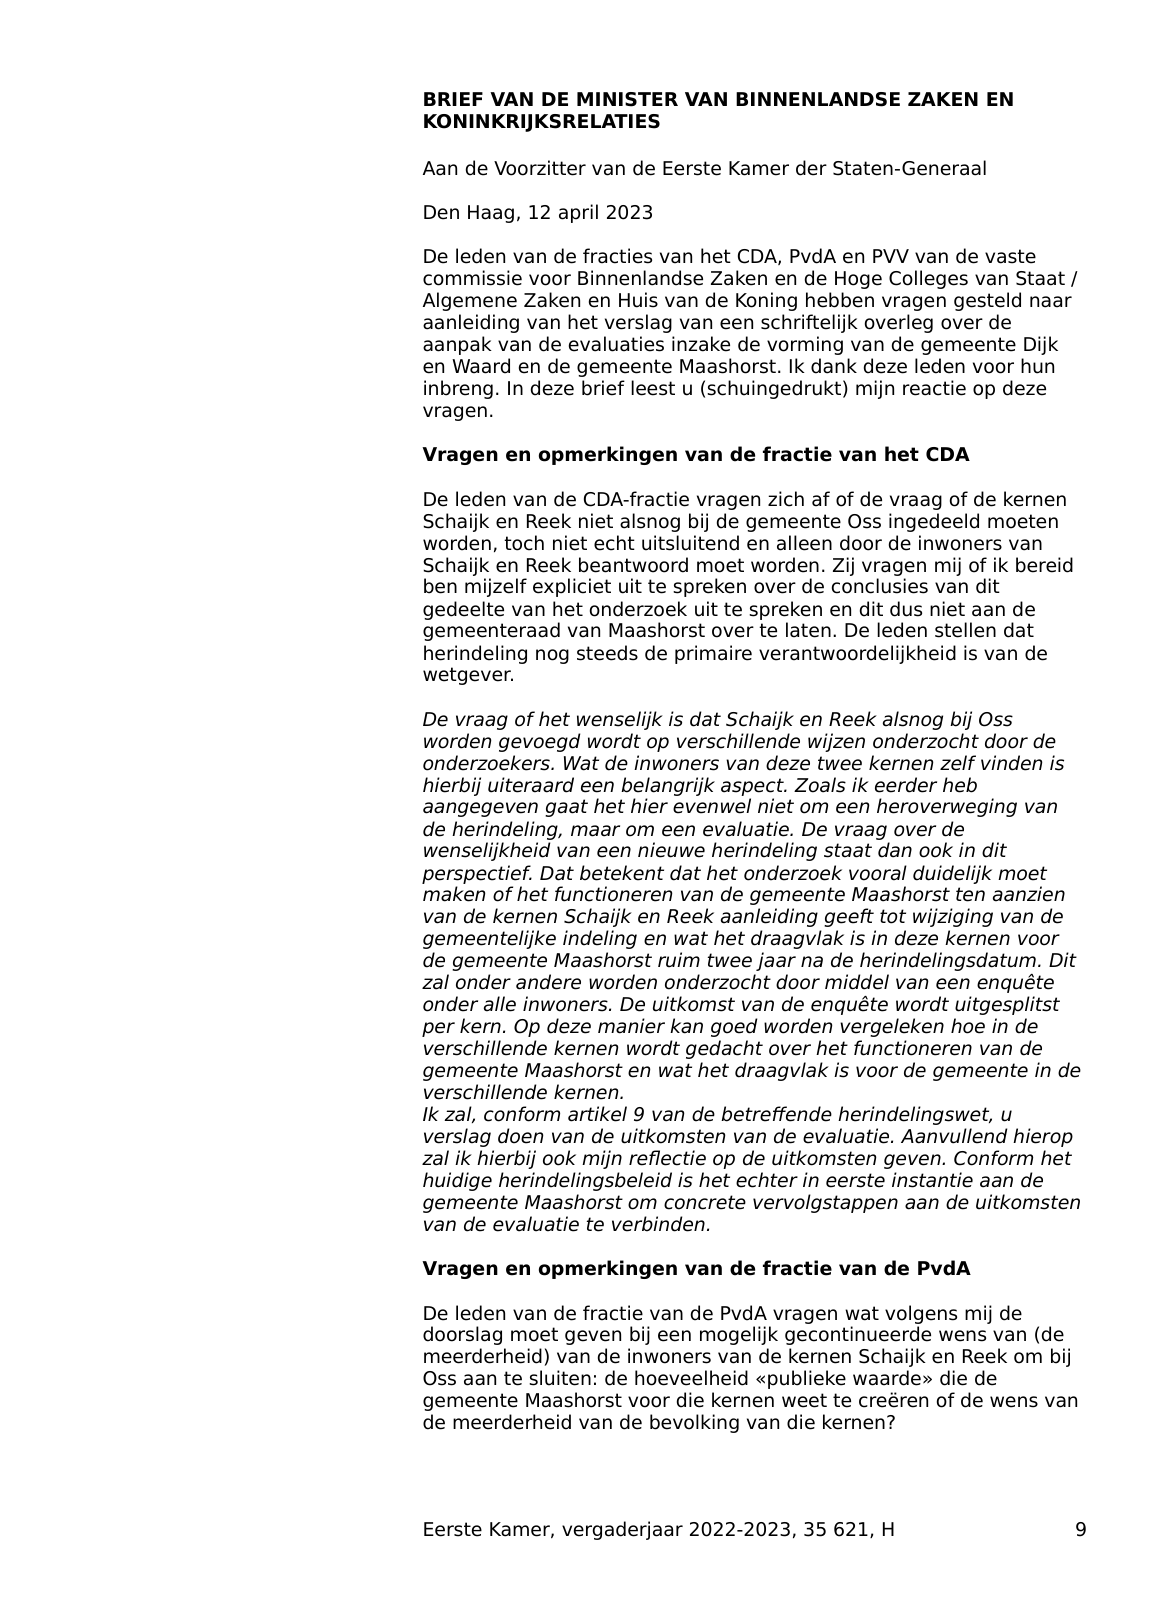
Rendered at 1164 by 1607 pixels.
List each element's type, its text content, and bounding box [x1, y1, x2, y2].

subtitle Vragen en opmerkingen van de fractie van het CDA [422, 444, 1087, 466]
subtitle BRIEF VAN DE MINISTER VAN BINNENLANDSE ZAKEN EN KONINKRIJKSRELATIES [422, 89, 1087, 133]
text Aan de Voorzitter van de Eerste Kamer der Staten-Generaal [422, 158, 1087, 180]
text De leden van de fractie van de PvdA vragen wat volgens mij de doorslag moet geven bij een mogelijk gecontinueerde wens van (de meerderheid) van de inwoners van de kernen Schaijk en Reek om bij Oss aan te sluiten: de hoeveelheid «publieke waarde» die de gemeente Maashorst voor die kernen weet te creëren of de wens van de meerderheid van de bevolking van die kernen? [422, 1302, 1087, 1434]
text De leden van de fracties van het CDA, PvdA en PVV van de vaste commissie voor Binnenlandse Zaken en de Hoge Colleges van Staat / Algemene Zaken en Huis van de Koning hebben vragen gesteld naar aanleiding van het verslag van een schriftelijk overleg over de aanpak van de evaluaties inzake de vorming van de gemeente Dijk en Waard en de gemeente Maashorst. Ik dank deze leden voor hun inbreng. In deze brief leest u (schuingedrukt) mijn reactie op deze vragen. [422, 246, 1087, 422]
text De vraag of het wenselijk is dat Schaijk en Reek alsnog bij Oss worden gevoegd wordt op verschillende wijzen onderzocht door de onderzoekers. Wat de inwoners van deze twee kernen zelf vinden is hierbij uiteraard een belangrijk aspect. Zoals ik eerder heb aangegeven gaat het hier evenwel niet om een heroverweging van de herindeling, maar om een evaluatie. De vraag over de wenselijkheid van een nieuwe herindeling staat dan ook in dit perspectief. Dat betekent dat het onderzoek vooral duidelijk moet maken of het functioneren van de gemeente Maashorst ten aanzien van de kernen Schaijk en Reek aanleiding geeft tot wijziging van de gemeentelijke indeling en wat het draagvlak is in deze kernen voor de gemeente Maashorst ruim twee jaar na de herindelingsdatum. Dit zal onder andere worden onderzocht door middel van een enquête onder alle inwoners. De uitkomst van de enquête wordt uitgesplitst per kern. Op deze manier kan goed worden vergeleken hoe in de verschillende kernen wordt gedacht over het functioneren van de gemeente Maashorst en wat het draagvlak is voor de gemeente in de verschillende kernen. [422, 708, 1087, 1104]
subtitle Vragen en opmerkingen van de fractie van de PvdA [422, 1258, 1087, 1280]
text Ik zal, conform artikel 9 van de betreffende herindelingswet, u verslag doen van de uitkomsten van de evaluatie. Aanvullend hierop zal ik hierbij ook mijn reflectie op de uitkomsten geven. Conform het huidige herindelingsbeleid is het echter in eerste instantie aan de gemeente Maashorst om concrete vervolgstappen aan de uitkomsten van de evaluatie te verbinden. [422, 1104, 1087, 1236]
text De leden van de CDA-fractie vragen zich af of de vraag of de kernen Schaijk en Reek niet alsnog bij de gemeente Oss ingedeeld moeten worden, toch niet echt uitsluitend en alleen door de inwoners van Schaijk en Reek beantwoord moet worden. Zij vragen mij of ik bereid ben mijzelf expliciet uit te spreken over de conclusies van dit gedeelte van het onderzoek uit te spreken en dit dus niet aan de gemeenteraad van Maashorst over te laten. De leden stellen dat herindeling nog steeds de primaire verantwoordelijkheid is van de wetgever. [422, 488, 1087, 686]
text Den Haag, 12 april 2023 [422, 202, 1087, 224]
